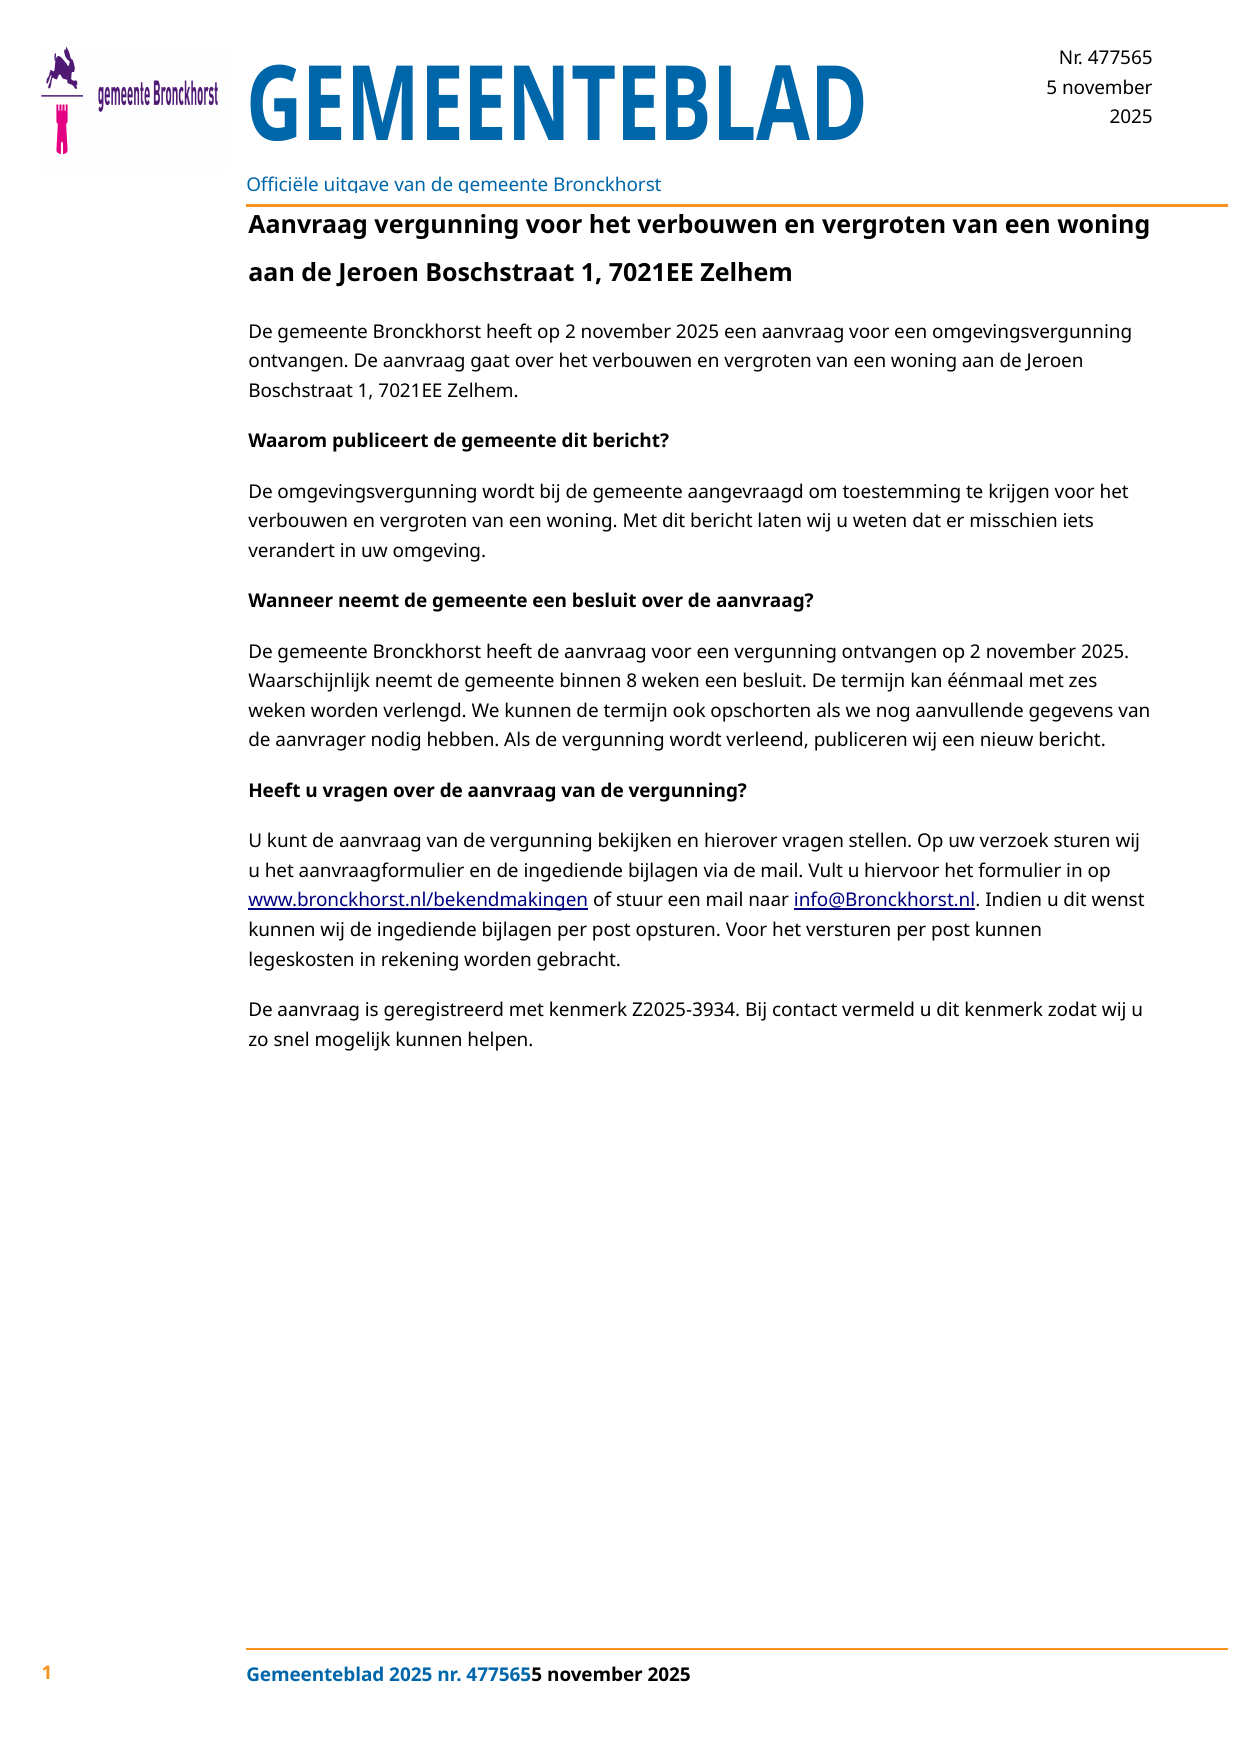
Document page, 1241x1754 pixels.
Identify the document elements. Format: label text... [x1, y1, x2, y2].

text Wanneer neemt de gemeente een besluit over de aanvraag? [248, 587, 1152, 613]
text De gemeente Bronckhorst heeft op 2 november 2025 een aanvraag voor een omgevingsvergunning ontvangen. De aanvraag gaat over het verbouwen en vergroten van een woning aan de Jeroen Boschstraat 1, 7021EE Zelhem. [248, 318, 1152, 403]
text De gemeente Bronckhorst heeft de aanvraag voor een vergunning ontvangen op 2 november 2025. Waarschijnlijk neemt de gemeente binnen 8 weken een besluit. De termijn kan éénmaal met zes weken worden verlengd. We kunnen de termijn ook opschorten als we nog aanvullende gegevens van de aanvrager nodig hebben. Als de vergunning wordt verleend, publiceren wij een nieuw bericht. [248, 638, 1152, 752]
text Heeft u vragen over de aanvraag van de vergunning? [248, 777, 1152, 803]
text De omgevingsvergunning wordt bij de gemeente aangevraagd om toestemming te krijgen voor het verbouwen en vergroten van een woning. Met dit bericht laten wij u weten dat er misschien iets verandert in uw omgeving. [248, 478, 1152, 563]
text De aanvraag is geregistreerd met kenmerk Z2025-3934. Bij contact vermeld u dit kenmerk zodat wij u zo snel mogelijk kunnen helpen. [248, 996, 1152, 1052]
text Waarom publiceert de gemeente dit bericht? [248, 427, 1152, 453]
text Aanvraag vergunning voor het verbouwen en vergroten van een woning aan de Jeroen Boschstraat 1, 7021EE Zelhem [248, 207, 1152, 288]
picture [41, 47, 231, 172]
text U kunt de aanvraag van de vergunning bekijken en hierover vragen stellen. Op uw verzoek sturen wij u het aanvraagformulier en de ingediende bijlagen via de mail. Vult u hiervoor het formulier in op www.bronckhorst.nl/bekendmakingen of stuur een mail naar info@Bronckhorst.nl. Indien u dit wenst kunnen wij de ingediende bijlagen per post opsturen. Voor het versturen per post kunnen legeskosten in rekening worden gebracht. [248, 827, 1152, 972]
